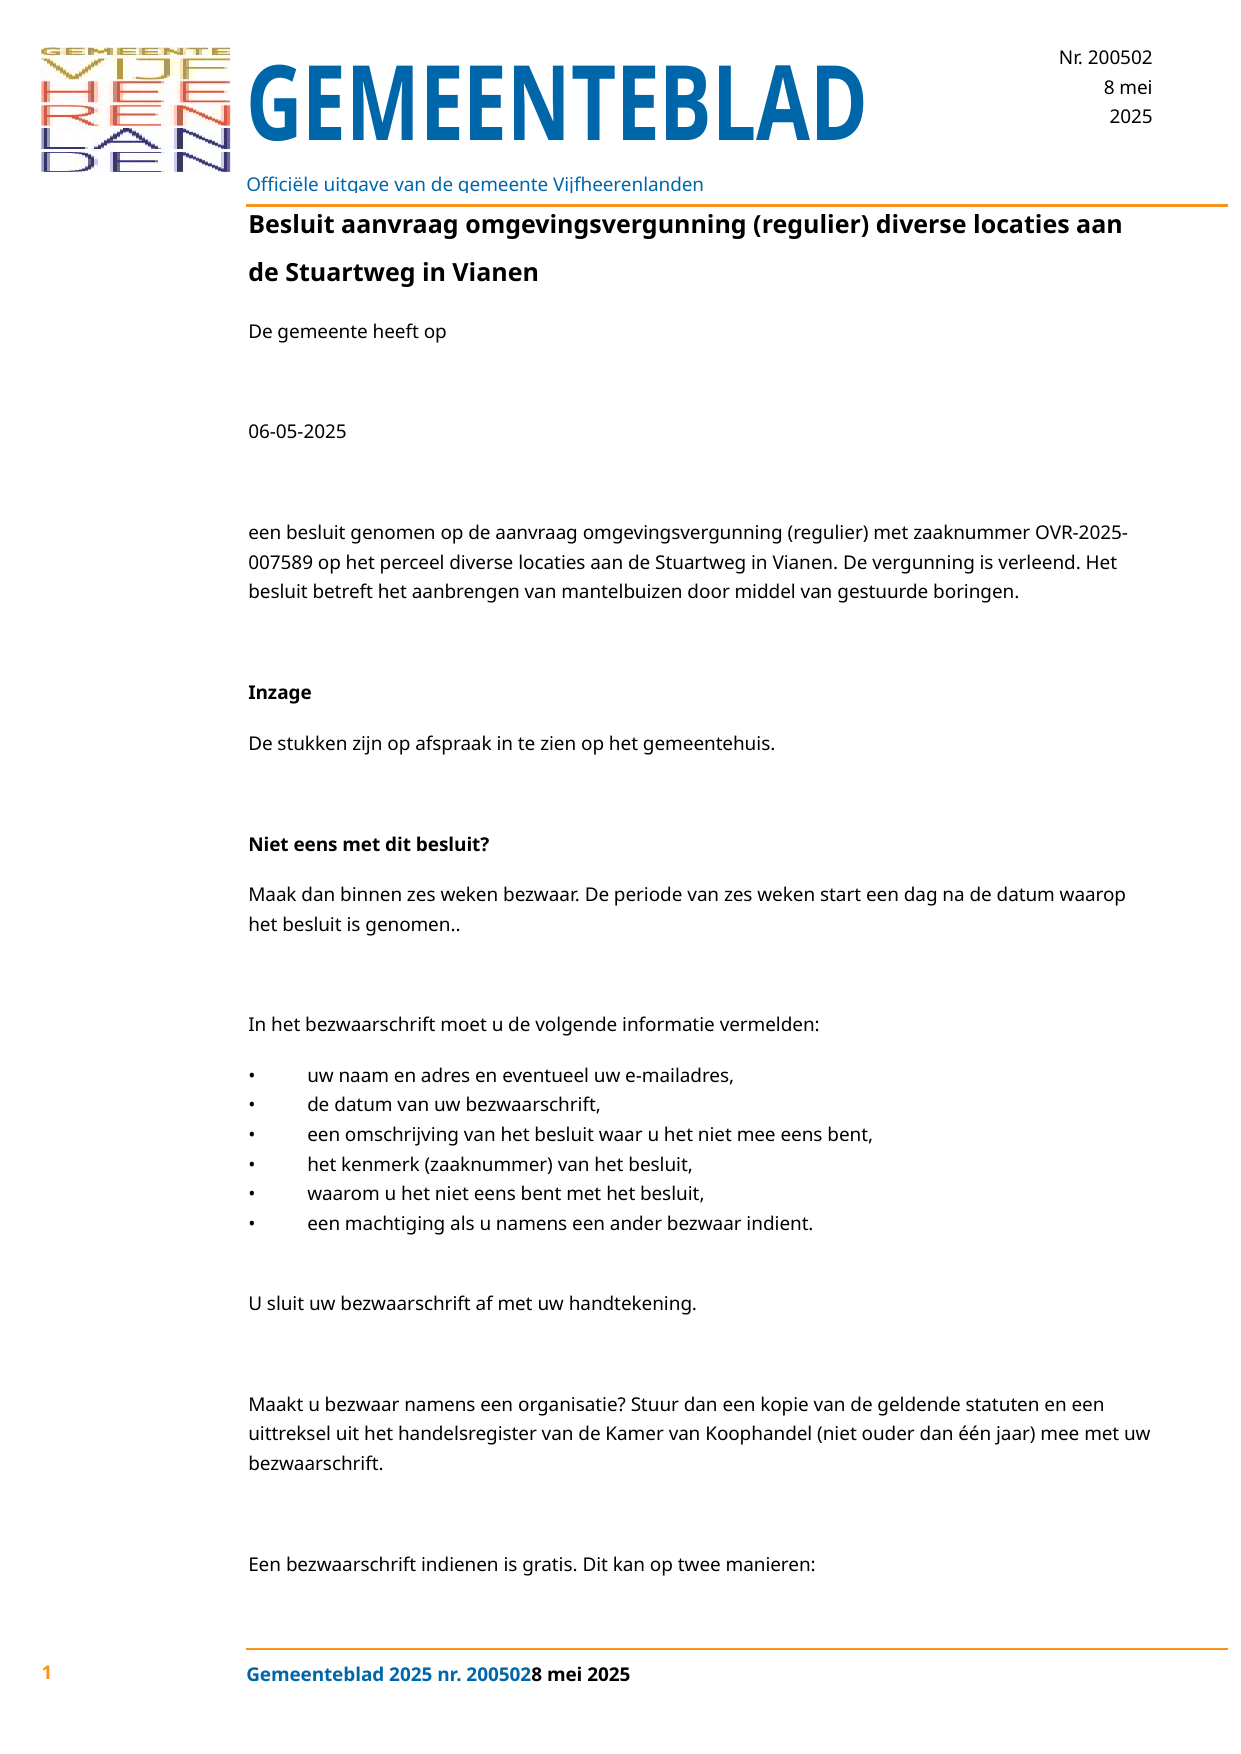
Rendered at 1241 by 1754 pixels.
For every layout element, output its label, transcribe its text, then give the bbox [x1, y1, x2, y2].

text U sluit uw bezwaarschrift af met uw handtekening. [248, 1290, 1152, 1316]
list uw naam en adres en eventueel uw e-mailadres, [248, 1062, 1152, 1088]
text Niet eens met dit besluit? [248, 831, 1152, 857]
list een machtiging als u namens een ander bezwaar indient. [248, 1210, 1152, 1236]
text In het bezwaarschrift moet u de volgende informatie vermelden: [248, 1012, 1152, 1037]
text Inzage [248, 679, 1152, 705]
text De stukken zijn op afspraak in te zien op het gemeentehuis. [248, 730, 1152, 756]
text Maakt u bezwaar namens een organisatie? Stuur dan een kopie van de geldende statuten en een uittreksel uit het handelsregister van de Kamer van Koophandel (niet ouder dan één jaar) mee met uw bezwaarschrift. [248, 1391, 1152, 1476]
list de datum van uw bezwaarschrift, [248, 1092, 1152, 1117]
list waarom u het niet eens bent met het besluit, [248, 1180, 1152, 1206]
text Maak dan binnen zes weken bezwaar. De periode van zes weken start een dag na de datum waarop het besluit is genomen.. [248, 881, 1152, 937]
text Besluit aanvraag omgevingsvergunning (regulier) diverse locaties aan de Stuartweg in Vianen [248, 207, 1152, 288]
text Een bezwaarschrift indienen is gratis. Dit kan op twee manieren: [248, 1551, 1152, 1577]
text een besluit genomen op de aanvraag omgevingsvergunning (regulier) met zaaknummer OVR-2025-007589 op het perceel diverse locaties aan de Stuartweg in Vianen. De vergunning is verleend. Het besluit betreft het aanbrengen van mantelbuizen door middel van gestuurde boringen. [248, 519, 1152, 604]
list een omschrijving van het besluit waar u het niet mee eens bent, [248, 1121, 1152, 1147]
text 06-05-2025 [248, 419, 1152, 444]
list het kenmerk (zaaknummer) van het besluit, [248, 1151, 1152, 1177]
text De gemeente heeft op [248, 318, 1152, 344]
picture [41, 47, 231, 172]
